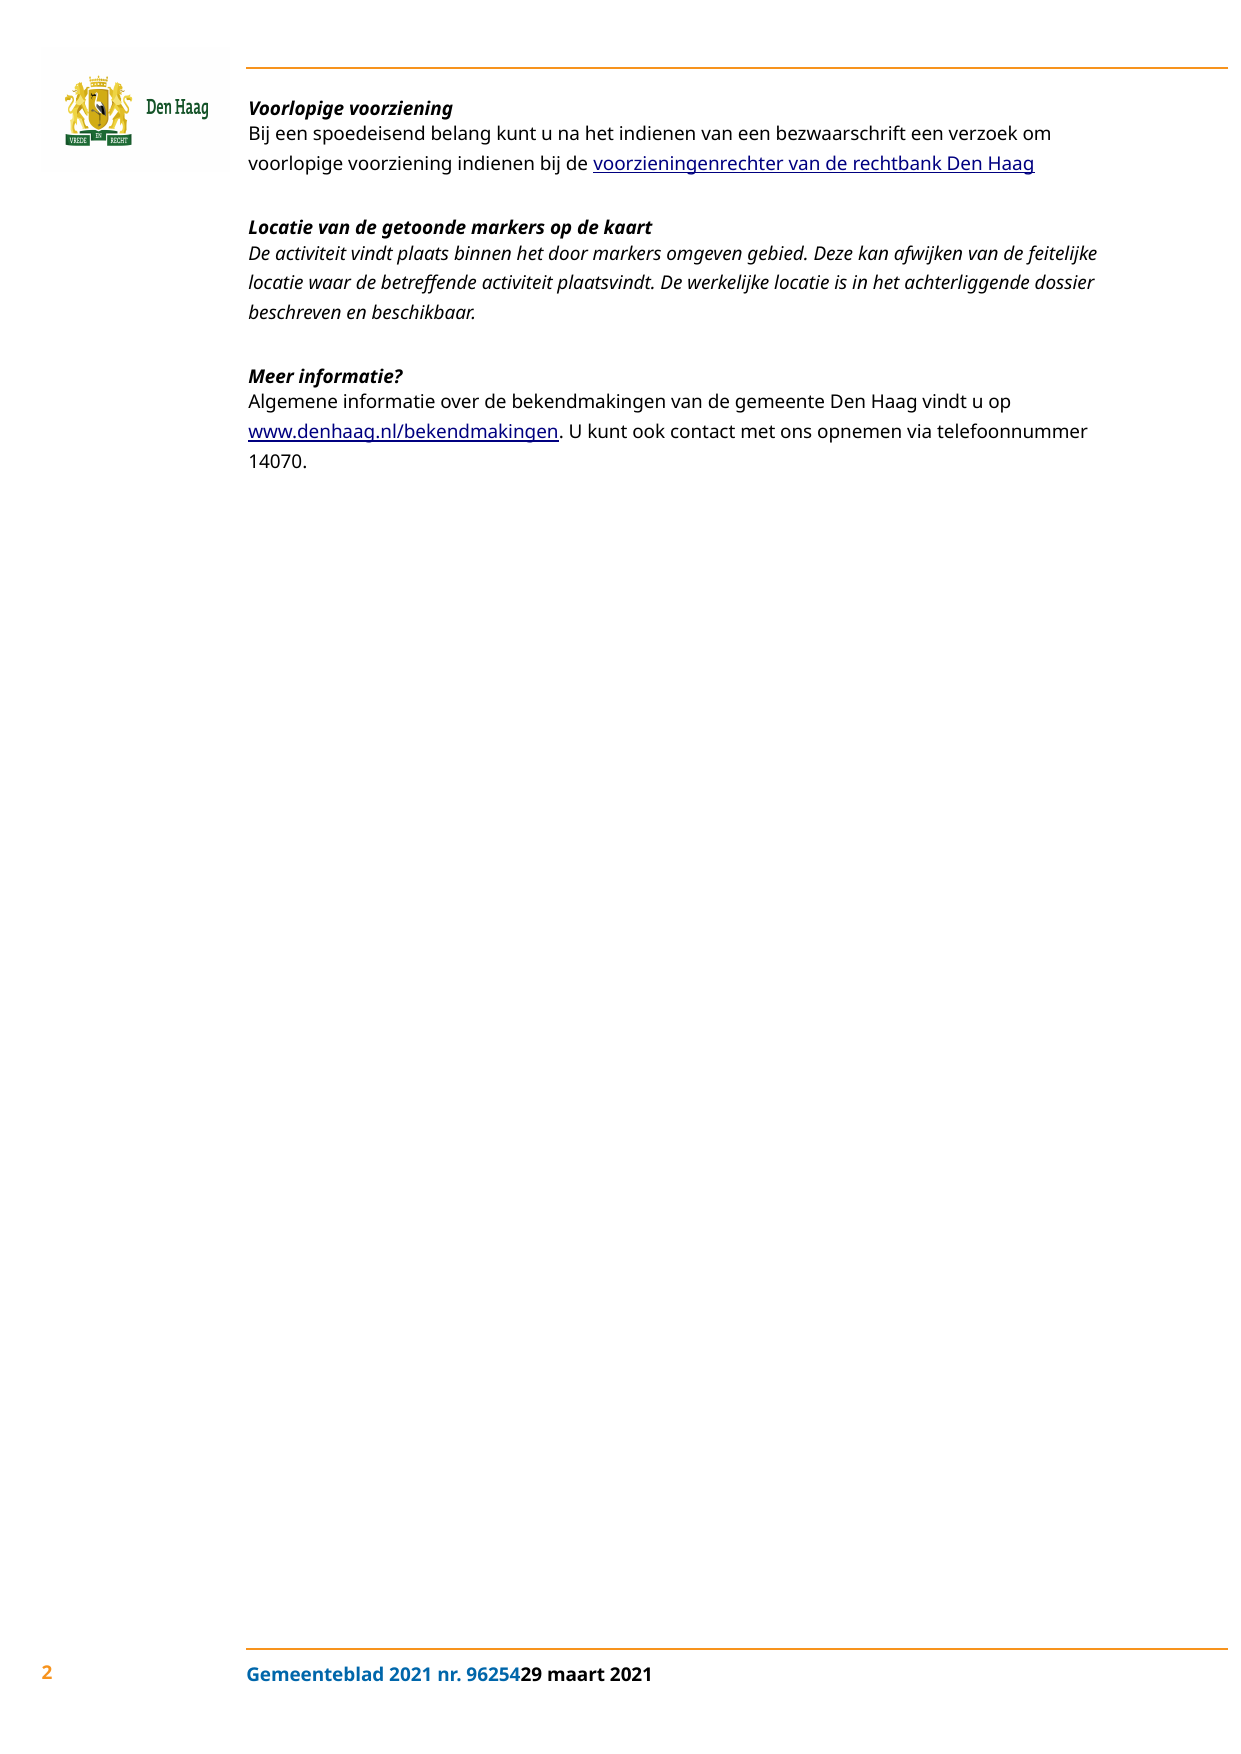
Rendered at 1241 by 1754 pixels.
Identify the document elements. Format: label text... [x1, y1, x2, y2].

text De activiteit vindt plaats binnen het door markers omgeven gebied. Deze kan afwijken van de feitelijke locatie waar de betreffende activiteit plaatsvindt. De werkelijke locatie is in het achterliggende dossier beschreven en beschikbaar. [248, 240, 1152, 325]
text Meer informatie? [248, 363, 1152, 389]
text Algemene informatie over de bekendmakingen van de gemeente Den Haag vindt u op www.denhaag.nl/bekendmakingen. U kunt ook contact met ons opnemen via telefoonnummer 14070. [248, 389, 1152, 473]
picture [41, 47, 231, 172]
text Bij een spoedeisend belang kunt u na het indienen van een bezwaarschrift een verzoek om voorlopige voorziening indienen bij de voorzieningenrechter van de rechtbank Den Haag [248, 121, 1152, 176]
text Voorlopige voorziening [248, 95, 1152, 121]
text Locatie van de getoonde markers op de kaart [248, 214, 1152, 240]
